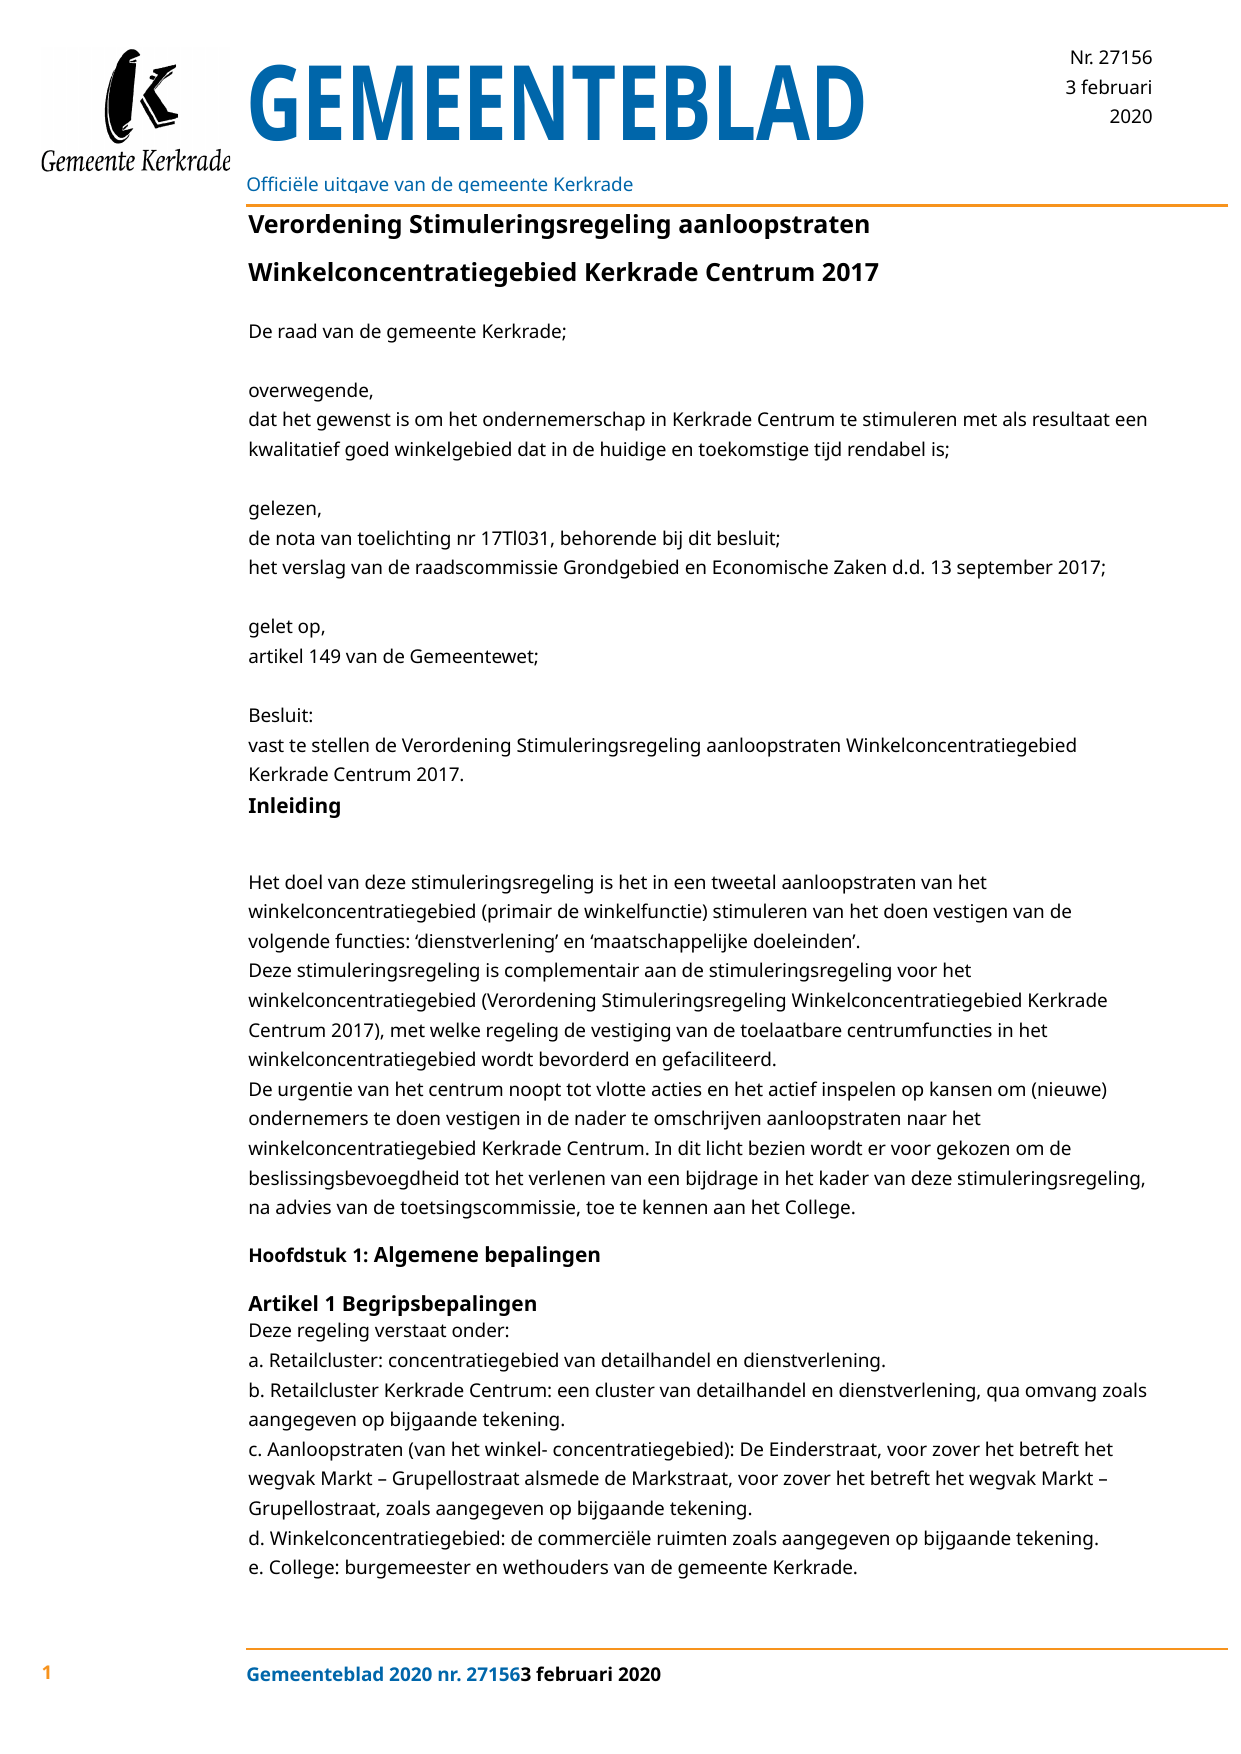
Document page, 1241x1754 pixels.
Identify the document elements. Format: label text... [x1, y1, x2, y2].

text Deze regeling verstaat onder: [248, 1318, 1152, 1343]
text Artikel 1 Begripsbepalingen [248, 1289, 1152, 1318]
text Het doel van deze stimuleringsregeling is het in een tweetal aanloopstraten van het winkelconcentratiegebied (primair de winkelfunctie) stimuleren van het doen vestigen van de volgende functies: ‘dienstverlening’ en ‘maatschappelijke doeleinden’. [248, 869, 1152, 954]
text dat het gewenst is om het ondernemerschap in Kerkrade Centrum te stimuleren met als resultaat een kwalitatief goed winkelgebied dat in de huidige en toekomstige tijd rendabel is; [248, 407, 1152, 462]
picture [41, 47, 231, 172]
text overwegende, [248, 377, 1152, 403]
text e. College: burgemeester en wethouders van de gemeente Kerkrade. [248, 1554, 1152, 1580]
text a. Retailcluster: concentratiegebied van detailhandel en dienstverlening. [248, 1347, 1152, 1373]
text het verslag van de raadscommissie Grondgebied en Economische Zaken d.d. 13 september 2017; [248, 554, 1152, 580]
text Besluit: [248, 702, 1152, 728]
text gelezen, [248, 495, 1152, 521]
text de nota van toelichting nr 17Tl031, behorende bij dit besluit; [248, 525, 1152, 551]
text b. Retailcluster Kerkrade Centrum: een cluster van detailhandel en dienstverlening, qua omvang zoals aangegeven op bijgaande tekening. [248, 1377, 1152, 1432]
text d. Winkelconcentratiegebied: de commerciële ruimten zoals aangegeven op bijgaande tekening. [248, 1525, 1152, 1551]
text gelet op, [248, 614, 1152, 639]
text De urgentie van het centrum noopt tot vlotte acties en het actief inspelen op kansen om (nieuwe) ondernemers te doen vestigen in de nader te omschrijven aanloopstraten naar het winkelconcentratiegebied Kerkrade Centrum. In dit licht bezien wordt er voor gekozen om de beslissingsbevoegdheid tot het verlenen van een bijdrage in het kader van deze stimuleringsregeling, na advies van de toetsingscommissie, toe te kennen aan het College. [248, 1076, 1152, 1220]
text Inleiding [248, 791, 1152, 820]
text c. Aanloopstraten (van het winkel- concentratiegebied): De Einderstraat, voor zover het betreft het wegvak Markt – Grupellostraat alsmede de Markstraat, voor zover het betreft het wegvak Markt – Grupellostraat, zoals aangegeven op bijgaande tekening. [248, 1436, 1152, 1521]
text Verordening Stimuleringsregeling aanloopstraten Winkelconcentratiegebied Kerkrade Centrum 2017 [248, 207, 1152, 288]
text De raad van de gemeente Kerkrade; [248, 318, 1152, 344]
text Deze stimuleringsregeling is complementair aan de stimuleringsregeling voor het winkelconcentratiegebied (Verordening Stimuleringsregeling Winkelconcentratiegebied Kerkrade Centrum 2017), met welke regeling de vestiging van de toelaatbare centrumfuncties in het winkelconcentratiegebied wordt bevorderd en gefaciliteerd. [248, 958, 1152, 1072]
text artikel 149 van de Gemeentewet; [248, 643, 1152, 669]
text vast te stellen de Verordening Stimuleringsregeling aanloopstraten Winkelconcentratiegebied Kerkrade Centrum 2017. [248, 732, 1152, 787]
text Hoofdstuk 1: Algemene bepalingen [248, 1240, 1152, 1268]
